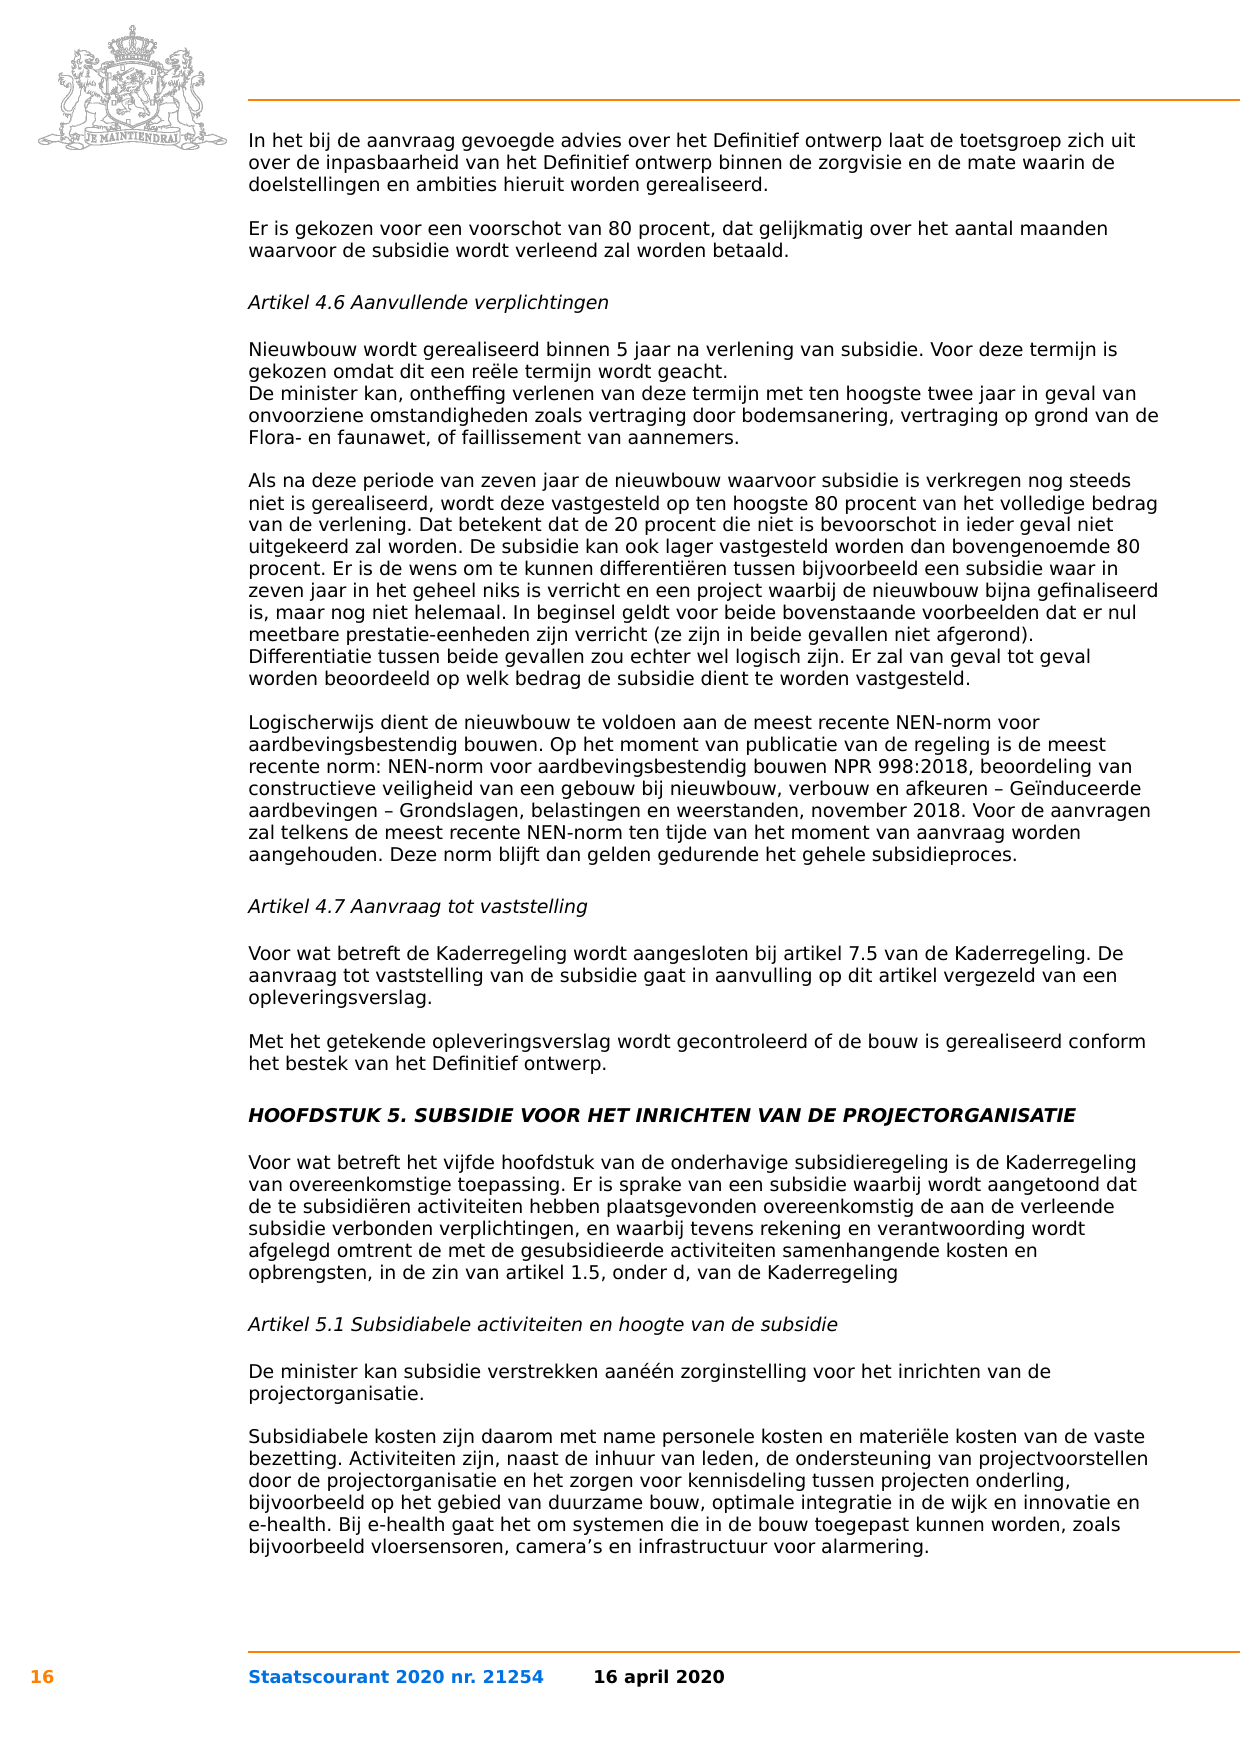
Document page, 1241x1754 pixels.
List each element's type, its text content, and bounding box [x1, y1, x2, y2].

text Subsidiabele kosten zijn daarom met name personele kosten en materiële kosten van de vaste bezetting. Activiteiten zijn, naast de inhuur van leden, de ondersteuning van projectvoorstellen door de projectorganisatie en het zorgen voor kennisdeling tussen projecten onderling, bijvoorbeeld op het gebied van duurzame bouw, optimale integratie in de wijk en innovatie en e-health. Bij e‑health gaat het om systemen die in de bouw toegepast kunnen worden, zoals bijvoorbeeld vloersensoren, camera’s en infrastructuur voor alarmering. [248, 1426, 1163, 1558]
subtitle Artikel 4.6 Aanvullende verplichtingen [248, 292, 1163, 314]
text Voor wat betreft de Kaderregeling wordt aangesloten bij artikel 7.5 van de Kaderregeling. De aanvraag tot vaststelling van de subsidie gaat in aanvulling op dit artikel vergezeld van een opleveringsverslag. [248, 943, 1163, 1009]
text Met het getekende opleveringsverslag wordt gecontroleerd of de bouw is gerealiseerd conform het bestek van het Definitief ontwerp. [248, 1031, 1163, 1075]
text De minister kan subsidie verstrekken aanéén zorginstelling voor het inrichten van de projectorganisatie. [248, 1361, 1163, 1404]
text Er is gekozen voor een voorschot van 80 procent, dat gelijkmatig over het aantal maanden waarvoor de subsidie wordt verleend zal worden betaald. [248, 218, 1163, 262]
subtitle HOOFDSTUK 5. SUBSIDIE VOOR HET INRICHTEN VAN DE PROJECTORGANISATIE [248, 1105, 1163, 1127]
text Als na deze periode van zeven jaar de nieuwbouw waarvoor subsidie is verkregen nog steeds niet is gerealiseerd, wordt deze vastgesteld op ten hoogste 80 procent van het volledige bedrag van de verlening. Dat betekent dat de 20 procent die niet is bevoorschot in ieder geval niet uitgekeerd zal worden. De subsidie kan ook lager vastgesteld worden dan bovengenoemde 80 procent. Er is de wens om te kunnen differentiëren tussen bijvoorbeeld een subsidie waar in zeven jaar in het geheel niks is verricht en een project waarbij de nieuwbouw bijna gefinaliseerd is, maar nog niet helemaal. In beginsel geldt voor beide bovenstaande voorbeelden dat er nul meetbare prestatie-eenheden zijn verricht (ze zijn in beide gevallen niet afgerond). Differentiatie tussen beide gevallen zou echter wel logisch zijn. Er zal van geval tot geval worden beoordeeld op welk bedrag de subsidie dient te worden vastgesteld. [248, 470, 1163, 690]
picture [38, 25, 227, 150]
text Voor wat betreft het vijfde hoofdstuk van de onderhavige subsidieregeling is de Kaderregeling van overeenkomstige toepassing. Er is sprake van een subsidie waarbij wordt aangetoond dat de te subsidiëren activiteiten hebben plaatsgevonden overeenkomstig de aan de verleende subsidie verbonden verplichtingen, en waarbij tevens rekening en verantwoording wordt afgelegd omtrent de met de gesubsidieerde activiteiten samenhangende kosten en opbrengsten, in de zin van artikel 1.5, onder d, van de Kaderregeling [248, 1152, 1163, 1283]
text Nieuwbouw wordt gerealiseerd binnen 5 jaar na verlening van subsidie. Voor deze termijn is gekozen omdat dit een reële termijn wordt geacht. [248, 339, 1163, 383]
text In het bij de aanvraag gevoegde advies over het Definitief ontwerp laat de toetsgroep zich uit over de inpasbaarheid van het Definitief ontwerp binnen de zorgvisie en de mate waarin de doelstellingen en ambities hieruit worden gerealiseerd. [248, 130, 1163, 196]
subtitle Artikel 4.7 Aanvraag tot vaststelling [248, 896, 1163, 918]
subtitle Artikel 5.1 Subsidiabele activiteiten en hoogte van de subsidie [248, 1313, 1163, 1336]
text De minister kan, ontheffing verlenen van deze termijn met ten hoogste twee jaar in geval van onvoorziene omstandigheden zoals vertraging door bodemsanering, vertraging op grond van de Flora- en faunawet, of faillissement van aannemers. [248, 383, 1163, 448]
text Logischerwijs dient de nieuwbouw te voldoen aan de meest recente NEN-norm voor aardbevingsbestendig bouwen. Op het moment van publicatie van de regeling is de meest recente norm: NEN-norm voor aardbevingsbestendig bouwen NPR 998:2018, beoordeling van constructieve veiligheid van een gebouw bij nieuwbouw, verbouw en afkeuren – Geïnduceerde aardbevingen – Grondslagen, belastingen en weerstanden, november 2018. Voor de aanvragen zal telkens de meest recente NEN-norm ten tijde van het moment van aanvraag worden aangehouden. Deze norm blijft dan gelden gedurende het gehele subsidieproces. [248, 712, 1163, 866]
